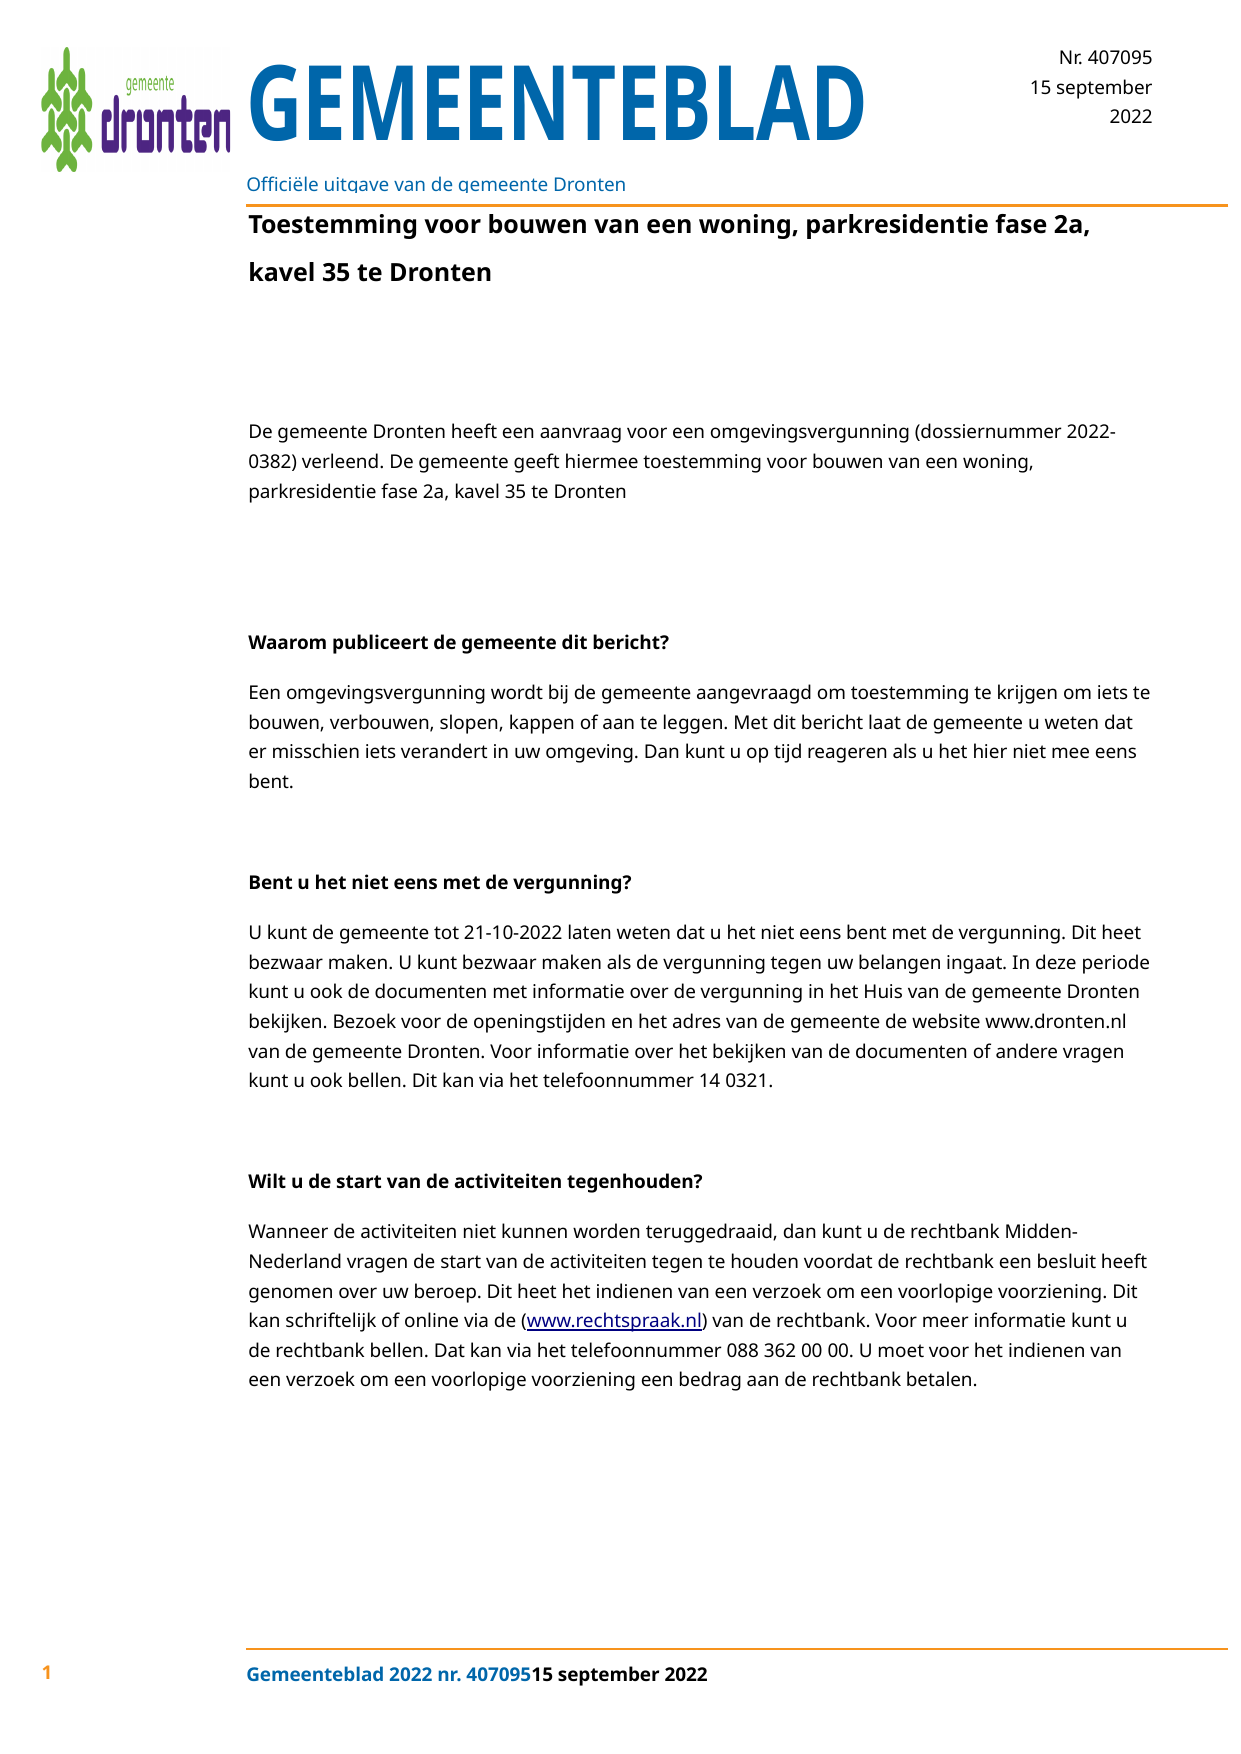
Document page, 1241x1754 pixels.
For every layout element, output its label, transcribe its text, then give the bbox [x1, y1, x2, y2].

text Een omgevingsvergunning wordt bij de gemeente aangevraagd om toestemming te krijgen om iets te bouwen, verbouwen, slopen, kappen of aan te leggen. Met dit bericht laat de gemeente u weten dat er misschien iets verandert in uw omgeving. Dan kunt u op tijd reageren als u het hier niet mee eens bent. [248, 679, 1152, 794]
text Wilt u de start van de activiteiten tegenhouden? [248, 1168, 1152, 1194]
text Bent u het niet eens met de vergunning? [248, 869, 1152, 895]
text Toestemming voor bouwen van een woning, parkresidentie fase 2a, kavel 35 te Dronten [248, 207, 1152, 288]
text U kunt de gemeente tot 21-10-2022 laten weten dat u het niet eens bent met de vergunning. Dit heet bezwaar maken. U kunt bezwaar maken als de vergunning tegen uw belangen ingaat. In deze periode kunt u ook de documenten met informatie over de vergunning in het Huis van de gemeente Dronten bekijken. Bezoek voor de openingstijden en het adres van de gemeente de website www.dronten.nl van de gemeente Dronten. Voor informatie over het bekijken van de documenten of andere vragen kunt u ook bellen. Dit kan via het telefoonnummer 14 0321. [248, 919, 1152, 1093]
text Wanneer de activiteiten niet kunnen worden teruggedraaid, dan kunt u de rechtbank Midden-Nederland vragen de start van de activiteiten tegen te houden voordat de rechtbank een besluit heeft genomen over uw beroep. Dit heet het indienen van een verzoek om een voorlopige voorziening. Dit kan schriftelijk of online via de (www.rechtspraak.nl) van de rechtbank. Voor meer informatie kunt u de rechtbank bellen. Dat kan via het telefoonnummer 088 362 00 00. U moet voor het indienen van een verzoek om een voorlopige voorziening een bedrag aan de rechtbank betalen. [248, 1219, 1152, 1392]
text Waarom publiceert de gemeente dit bericht? [248, 629, 1152, 655]
picture [41, 47, 231, 172]
text De gemeente Dronten heeft een aanvraag voor een omgevingsvergunning (dossiernummer 2022-0382) verleend. De gemeente geeft hiermee toestemming voor bouwen van een woning, parkresidentie fase 2a, kavel 35 te Dronten [248, 419, 1152, 504]
